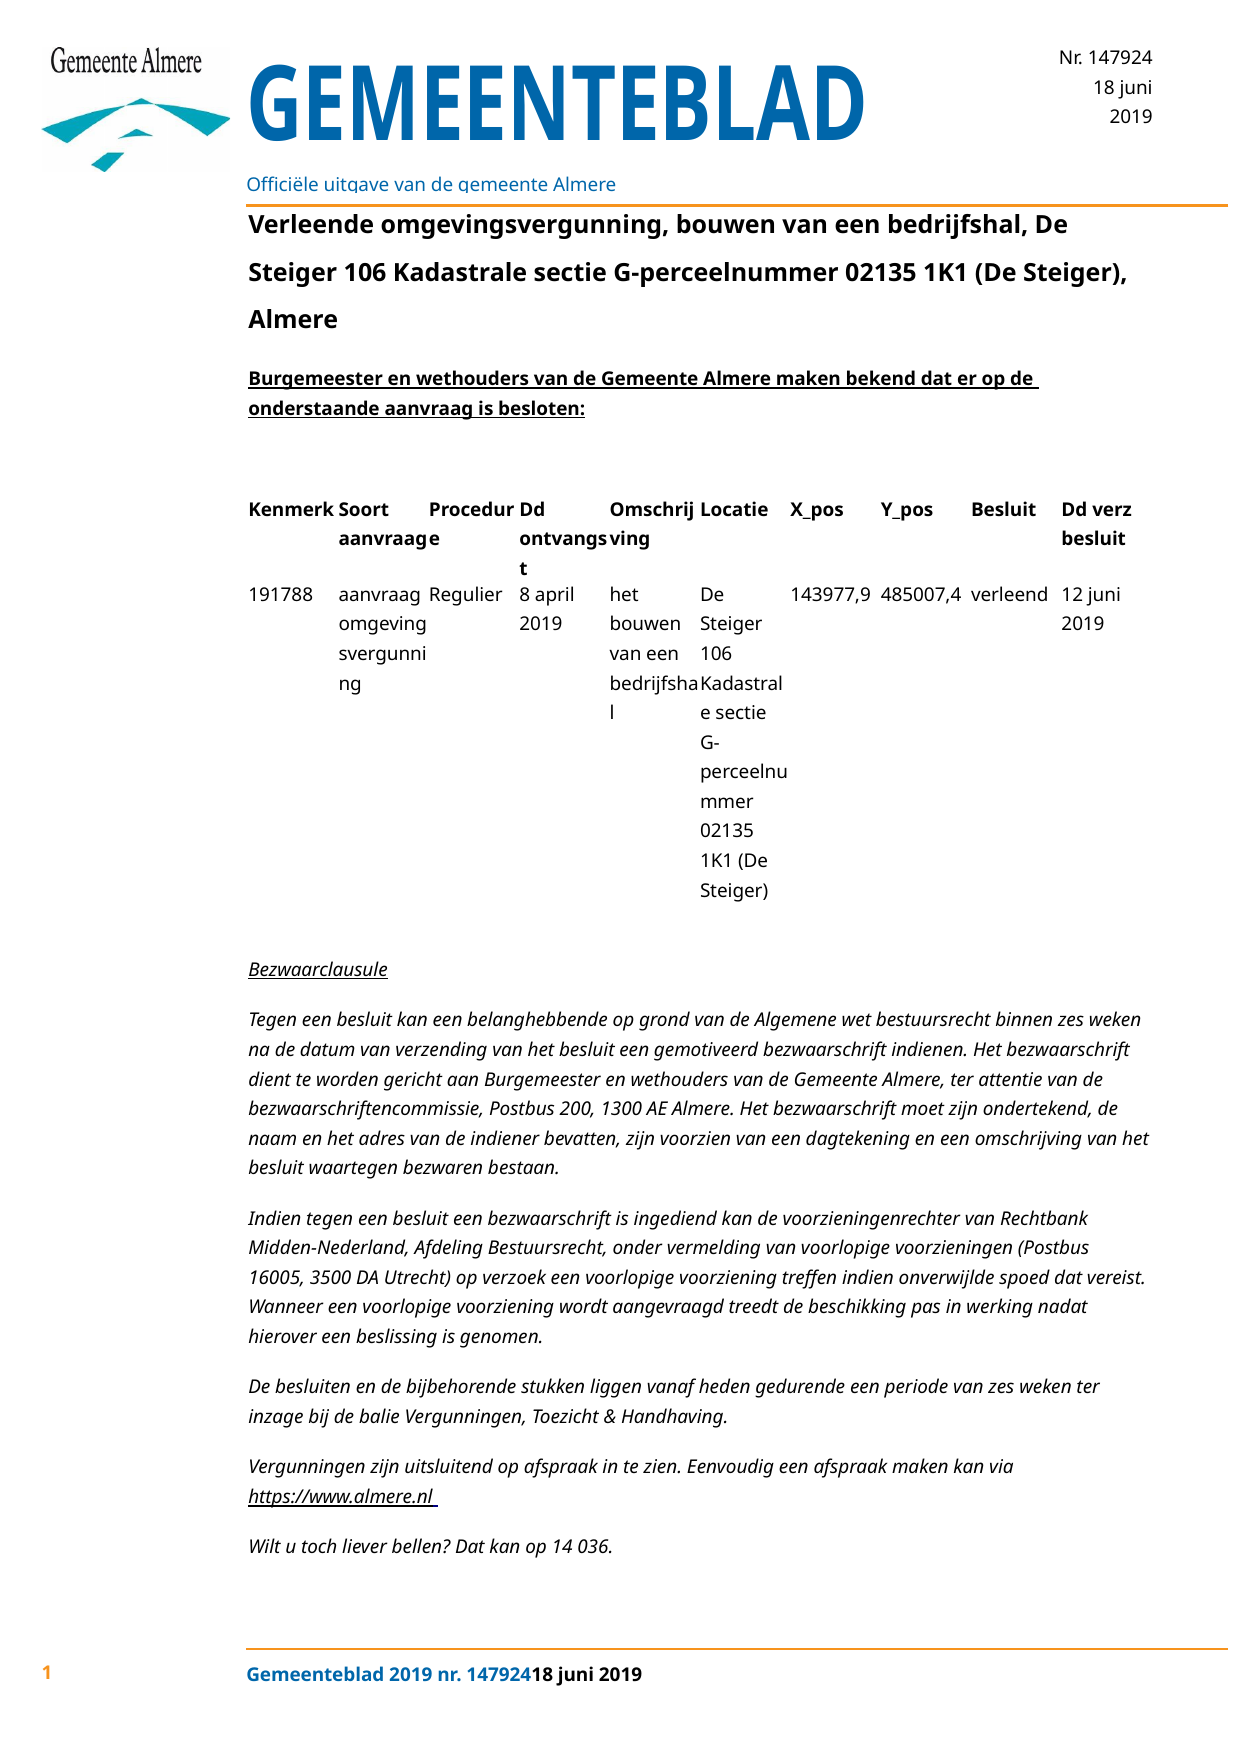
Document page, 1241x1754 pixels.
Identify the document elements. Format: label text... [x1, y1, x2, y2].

table_cell 485007,4 [881, 581, 971, 902]
text Vergunningen zijn uitsluitend op afspraak in te zien. Eenvoudig een afspraak maken kan via https://www.almere.nl [248, 1454, 1152, 1509]
table_header Omschrijving [609, 496, 700, 581]
table_cell 143977,9 [790, 581, 881, 902]
table_header Y_pos [881, 496, 971, 581]
text Verleende omgevingsvergunning, bouwen van een bedrijfshal, De Steiger 106 Kadastrale sectie G-perceelnummer 02135 1K1 (De Steiger), Almere [248, 207, 1152, 336]
table_header Dd ontvangst [519, 496, 609, 581]
table_header Kenmerk [248, 496, 338, 581]
table_header Soort aanvraag [338, 496, 429, 581]
picture [41, 47, 231, 172]
table_header Locatie [700, 496, 790, 581]
text Indien tegen een besluit een bezwaarschrift is ingediend kan de voorzieningenrechter van Rechtbank Midden-Nederland, Afdeling Bestuursrecht, onder vermelding van voorlopige voorzieningen (Postbus 16005, 3500 DA Utrecht) op verzoek een voorlopige voorziening treffen indien onverwijlde spoed dat vereist. Wanneer een voorlopige voorziening wordt aangevraagd treedt de beschikking pas in werking nadat hierover een beslissing is genomen. [248, 1205, 1152, 1349]
table_cell 191788 [248, 581, 338, 902]
table_cell verleend [971, 581, 1061, 902]
table_cell aanvraag omgevingsvergunning [338, 581, 429, 902]
table_cell het bouwen van een bedrijfshal [609, 581, 700, 902]
table_header X_pos [790, 496, 881, 581]
table_cell Regulier [429, 581, 519, 902]
table_header Procedure [429, 496, 519, 581]
table_header Dd verz besluit [1061, 496, 1152, 581]
text De besluiten en de bijbehorende stukken liggen vanaf heden gedurende een periode van zes weken ter inzage bij de balie Vergunningen, Toezicht & Handhaving. [248, 1374, 1152, 1429]
table_cell 8 april 2019 [519, 581, 609, 902]
text Burgemeester en wethouders van de Gemeente Almere maken bekend dat er op de onderstaande aanvraag is besloten: [248, 366, 1152, 421]
table_cell De Steiger 106 Kadastrale sectie G-perceelnummer 02135 1K1 (De Steiger) [700, 581, 790, 902]
table_header Besluit [971, 496, 1061, 581]
text Tegen een besluit kan een belanghebbende op grond van de Algemene wet bestuursrecht binnen zes weken na de datum van verzending van het besluit een gemotiveerd bezwaarschrift indienen. Het bezwaarschrift dient te worden gericht aan Burgemeester en wethouders van de Gemeente Almere, ter attentie van de bezwaarschriftencommissie, Postbus 200, 1300 AE Almere. Het bezwaarschrift moet zijn ondertekend, de naam en het adres van de indiener bevatten, zijn voorzien van een dagtekening en een omschrijving van het besluit waartegen bezwaren bestaan. [248, 1007, 1152, 1180]
text Bezwaarclausule [248, 956, 1152, 982]
text Wilt u toch liever bellen? Dat kan op 14 036. [248, 1534, 1152, 1559]
table_cell 12 juni 2019 [1061, 581, 1152, 902]
